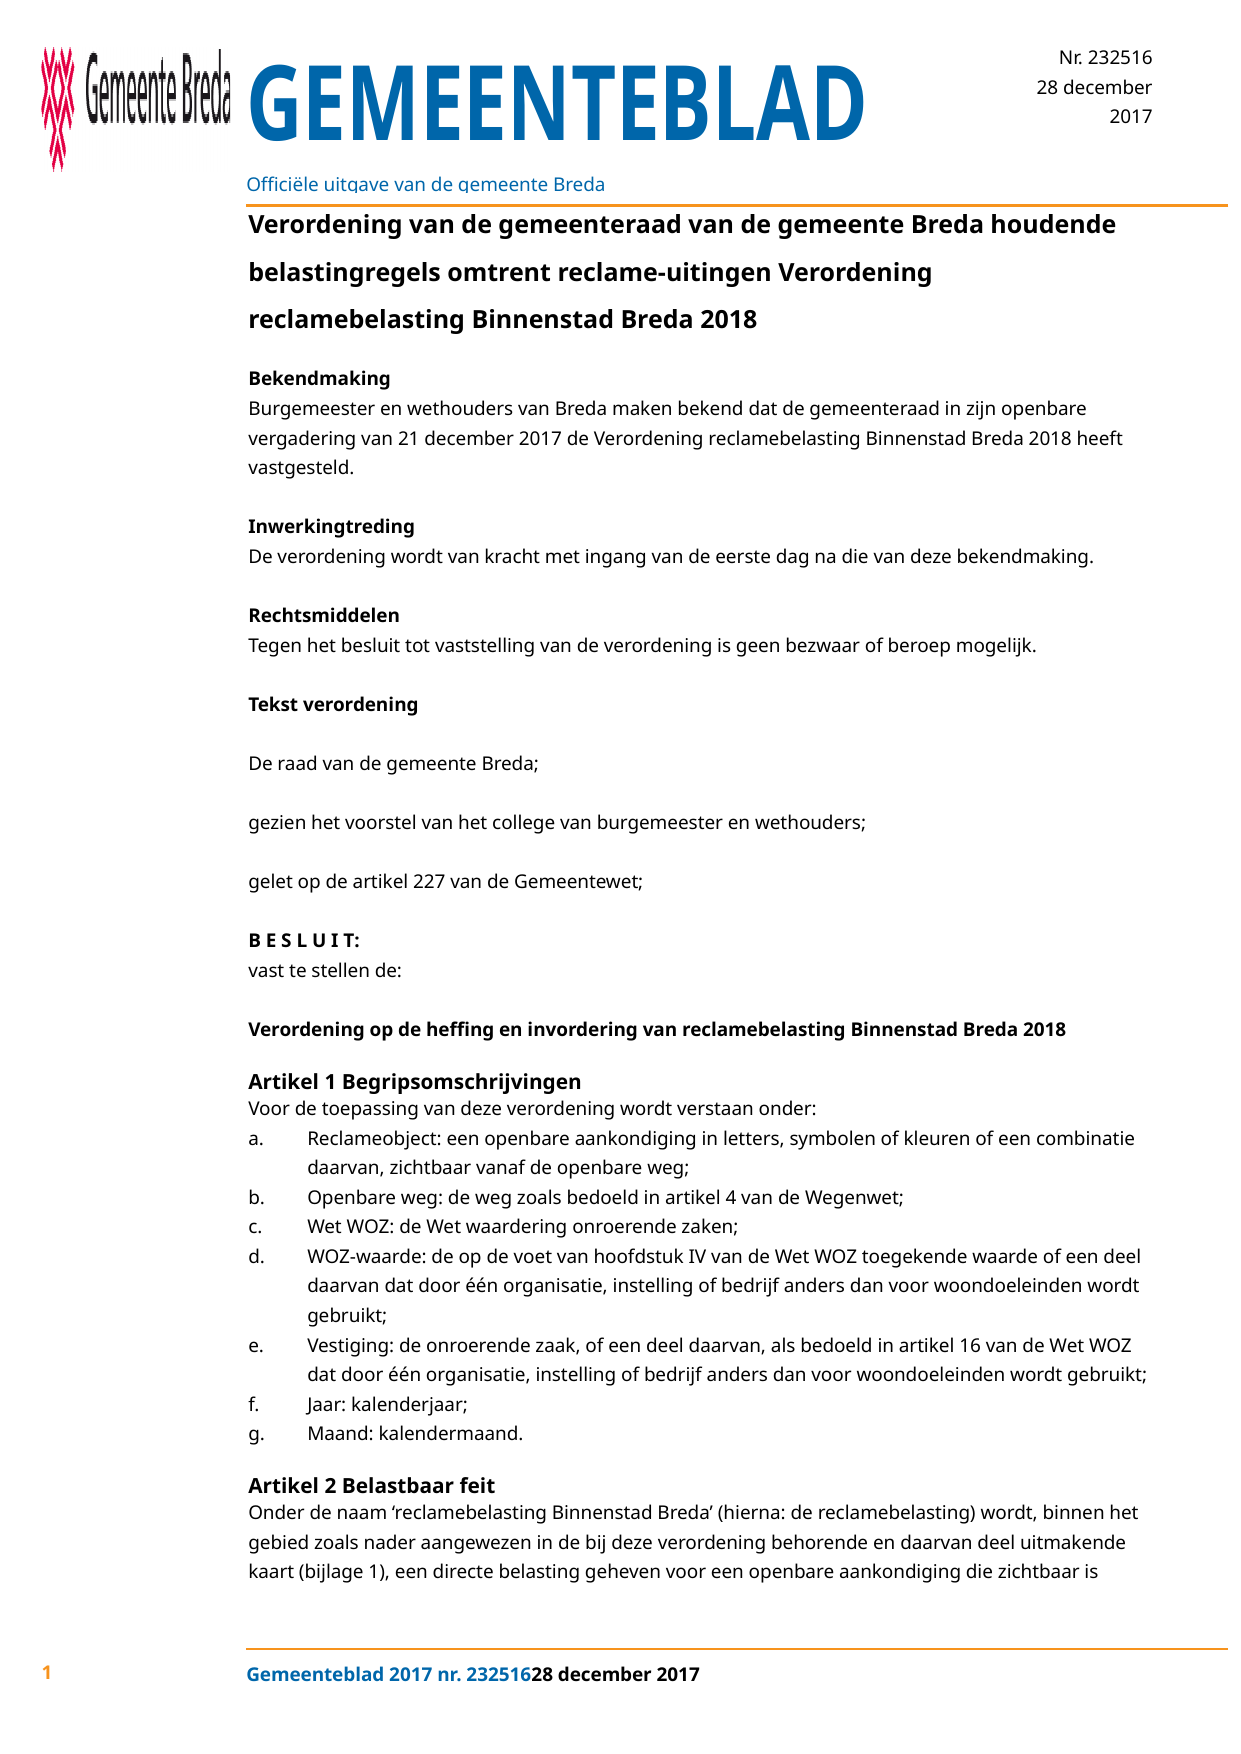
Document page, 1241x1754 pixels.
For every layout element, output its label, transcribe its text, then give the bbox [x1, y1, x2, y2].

text Voor de toepassing van deze verordening wordt verstaan onder: [248, 1095, 1152, 1121]
list Openbare weg: de weg zoals bedoeld in artikel 4 van de Wegenwet; [248, 1184, 1152, 1210]
list WOZ-waarde: de op de voet van hoofdstuk IV van de Wet WOZ toegekende waarde of een deel daarvan dat door één organisatie, instelling of bedrijf anders dan voor woondoeleinden wordt gebruikt; [248, 1243, 1152, 1328]
text Tegen het besluit tot vaststelling van de verordening is geen bezwaar of beroep mogelijk. [248, 632, 1152, 657]
text De raad van de gemeente Breda; [248, 750, 1152, 776]
text Artikel 1 Begripsomschrijvingen [248, 1067, 1152, 1095]
text Inwerkingtreding [248, 513, 1152, 539]
text vast te stellen de: [248, 957, 1152, 983]
text gezien het voorstel van het college van burgemeester en wethouders; [248, 809, 1152, 835]
list Jaar: kalenderjaar; [248, 1391, 1152, 1417]
text Tekst verordening [248, 691, 1152, 717]
list Maand: kalendermaand. [248, 1421, 1152, 1446]
text Artikel 2 Belastbaar feit [248, 1471, 1152, 1499]
text Burgemeester en wethouders van Breda maken bekend dat de gemeenteraad in zijn openbare vergadering van 21 december 2017 de Verordening reclamebelasting Binnenstad Breda 2018 heeft vastgesteld. [248, 395, 1152, 480]
text Rechtsmiddelen [248, 602, 1152, 628]
list Wet WOZ: de Wet waardering onroerende zaken; [248, 1213, 1152, 1239]
text gelet op de artikel 227 van de Gemeentewet; [248, 868, 1152, 894]
text Verordening op de heffing en invordering van reclamebelasting Binnenstad Breda 2018 [248, 1016, 1152, 1042]
text De verordening wordt van kracht met ingang van de eerste dag na die van deze bekendmaking. [248, 543, 1152, 569]
picture [41, 47, 231, 172]
text Onder de naam ‘reclamebelasting Binnenstad Breda’ (hierna: de reclamebelasting) wordt, binnen het gebied zoals nader aangewezen in de bij deze verordening behorende en daarvan deel uitmakende kaart (bijlage 1), een directe belasting geheven voor een openbare aankondiging die zichtbaar is [248, 1499, 1152, 1584]
text B E S L U I T: [248, 928, 1152, 953]
text Bekendmaking [248, 366, 1152, 391]
list Vestiging: de onroerende zaak, of een deel daarvan, als bedoeld in artikel 16 van de Wet WOZ dat door één organisatie, instelling of bedrijf anders dan voor woondoeleinden wordt gebruikt; [248, 1332, 1152, 1387]
text Verordening van de gemeenteraad van de gemeente Breda houdende belastingregels omtrent reclame-uitingen Verordening reclamebelasting Binnenstad Breda 2018 [248, 207, 1152, 336]
list Reclameobject: een openbare aankondiging in letters, symbolen of kleuren of een combinatie daarvan, zichtbaar vanaf de openbare weg; [248, 1125, 1152, 1180]
